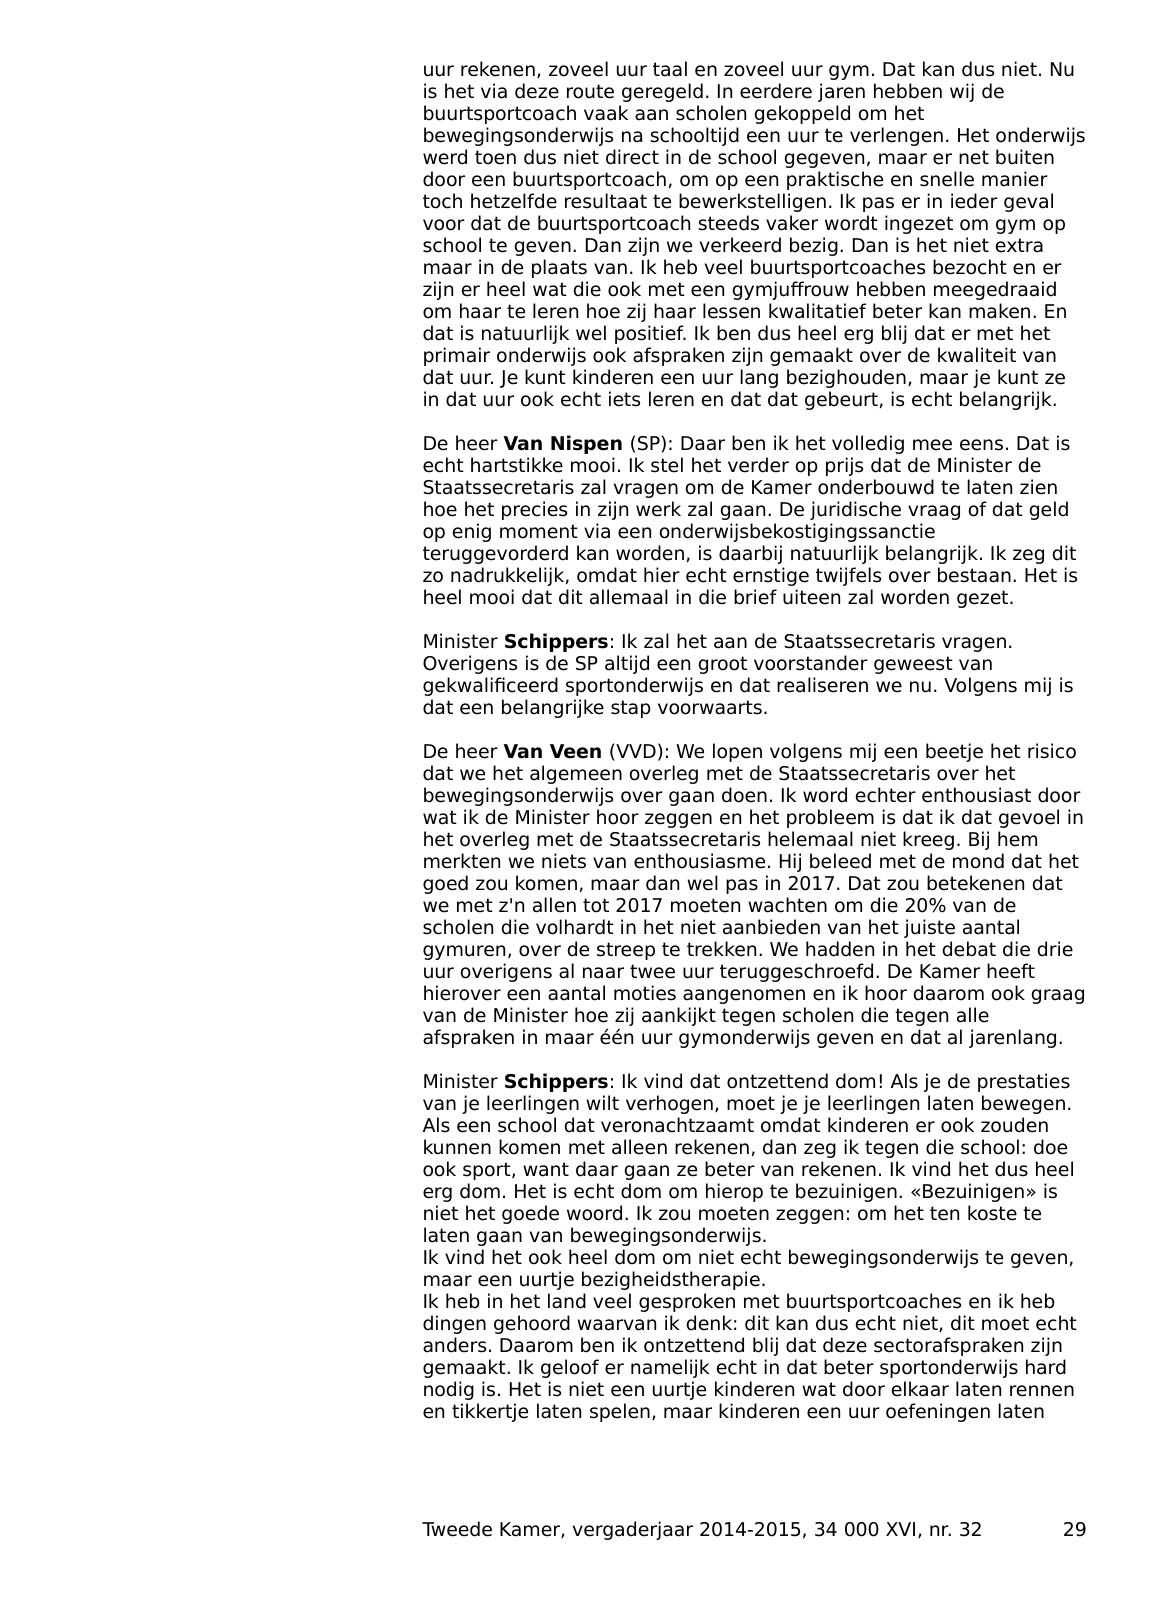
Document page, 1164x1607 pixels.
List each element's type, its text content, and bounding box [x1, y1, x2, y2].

text De heer Van Nispen (SP): Daar ben ik het volledig mee eens. Dat is echt hartstikke mooi. Ik stel het verder op prijs dat de Minister de Staatssecretaris zal vragen om de Kamer onderbouwd te laten zien hoe het precies in zijn werk zal gaan. De juridische vraag of dat geld op enig moment via een onderwijsbekostigingssanctie teruggevorderd kan worden, is daarbij natuurlijk belangrijk. Ik zeg dit zo nadrukkelijk, omdat hier echt ernstige twijfels over bestaan. Het is heel mooi dat dit allemaal in die brief uiteen zal worden gezet. [422, 433, 1087, 609]
text Minister Schippers: Ik vind dat ontzettend dom! Als je de prestaties van je leerlingen wilt verhogen, moet je je leerlingen laten bewegen. Als een school dat veronachtzaamt omdat kinderen er ook zouden kunnen komen met alleen rekenen, dan zeg ik tegen die school: doe ook sport, want daar gaan ze beter van rekenen. Ik vind het dus heel erg dom. Het is echt dom om hierop te bezuinigen. «Bezuinigen» is niet het goede woord. Ik zou moeten zeggen: om het ten koste te laten gaan van bewegingsonderwijs. [422, 1071, 1087, 1247]
text De heer Van Veen (VVD): We lopen volgens mij een beetje het risico dat we het algemeen overleg met de Staatssecretaris over het bewegingsonderwijs over gaan doen. Ik word echter enthousiast door wat ik de Minister hoor zeggen en het probleem is dat ik dat gevoel in het overleg met de Staatssecretaris helemaal niet kreeg. Bij hem merkten we niets van enthousiasme. Hij beleed met de mond dat het goed zou komen, maar dan wel pas in 2017. Dat zou betekenen dat we met z'n allen tot 2017 moeten wachten om die 20% van de scholen die volhardt in het niet aanbieden van het juiste aantal gymuren, over de streep te trekken. We hadden in het debat die drie uur overigens al naar twee uur teruggeschroefd. De Kamer heeft hierover een aantal moties aangenomen en ik hoor daarom ook graag van de Minister hoe zij aankijkt tegen scholen die tegen alle afspraken in maar één uur gymonderwijs geven en dat al jarenlang. [422, 741, 1087, 1049]
text Minister Schippers: Ik zal het aan de Staatssecretaris vragen. Overigens is de SP altijd een groot voorstander geweest van gekwalificeerd sportonderwijs en dat realiseren we nu. Volgens mij is dat een belangrijke stap voorwaarts. [422, 631, 1087, 719]
text Ik vind het ook heel dom om niet echt bewegingsonderwijs te geven, maar een uurtje bezigheidstherapie. [422, 1247, 1087, 1291]
text Ik heb in het land veel gesproken met buurtsportcoaches en ik heb dingen gehoord waarvan ik denk: dit kan dus echt niet, dit moet echt anders. Daarom ben ik ontzettend blij dat deze sectorafspraken zijn gemaakt. Ik geloof er namelijk echt in dat beter sportonderwijs hard nodig is. Het is niet een uurtje kinderen wat door elkaar laten rennen en tikkertje laten spelen, maar kinderen een uur oefeningen laten [422, 1291, 1087, 1423]
text uur rekenen, zoveel uur taal en zoveel uur gym. Dat kan dus niet. Nu is het via deze route geregeld. In eerdere jaren hebben wij de buurtsportcoach vaak aan scholen gekoppeld om het bewegingsonderwijs na schooltijd een uur te verlengen. Het onderwijs werd toen dus niet direct in de school gegeven, maar er net buiten door een buurtsportcoach, om op een praktische en snelle manier toch hetzelfde resultaat te bewerkstelligen. Ik pas er in ieder geval voor dat de buurtsportcoach steeds vaker wordt ingezet om gym op school te geven. Dan zijn we verkeerd bezig. Dan is het niet extra maar in de plaats van. Ik heb veel buurtsportcoaches bezocht en er zijn er heel wat die ook met een gymjuffrouw hebben meegedraaid om haar te leren hoe zij haar lessen kwalitatief beter kan maken. En dat is natuurlijk wel positief. Ik ben dus heel erg blij dat er met het primair onderwijs ook afspraken zijn gemaakt over de kwaliteit van dat uur. Je kunt kinderen een uur lang bezighouden, maar je kunt ze in dat uur ook echt iets leren en dat dat gebeurt, is echt belangrijk. [422, 59, 1087, 411]
